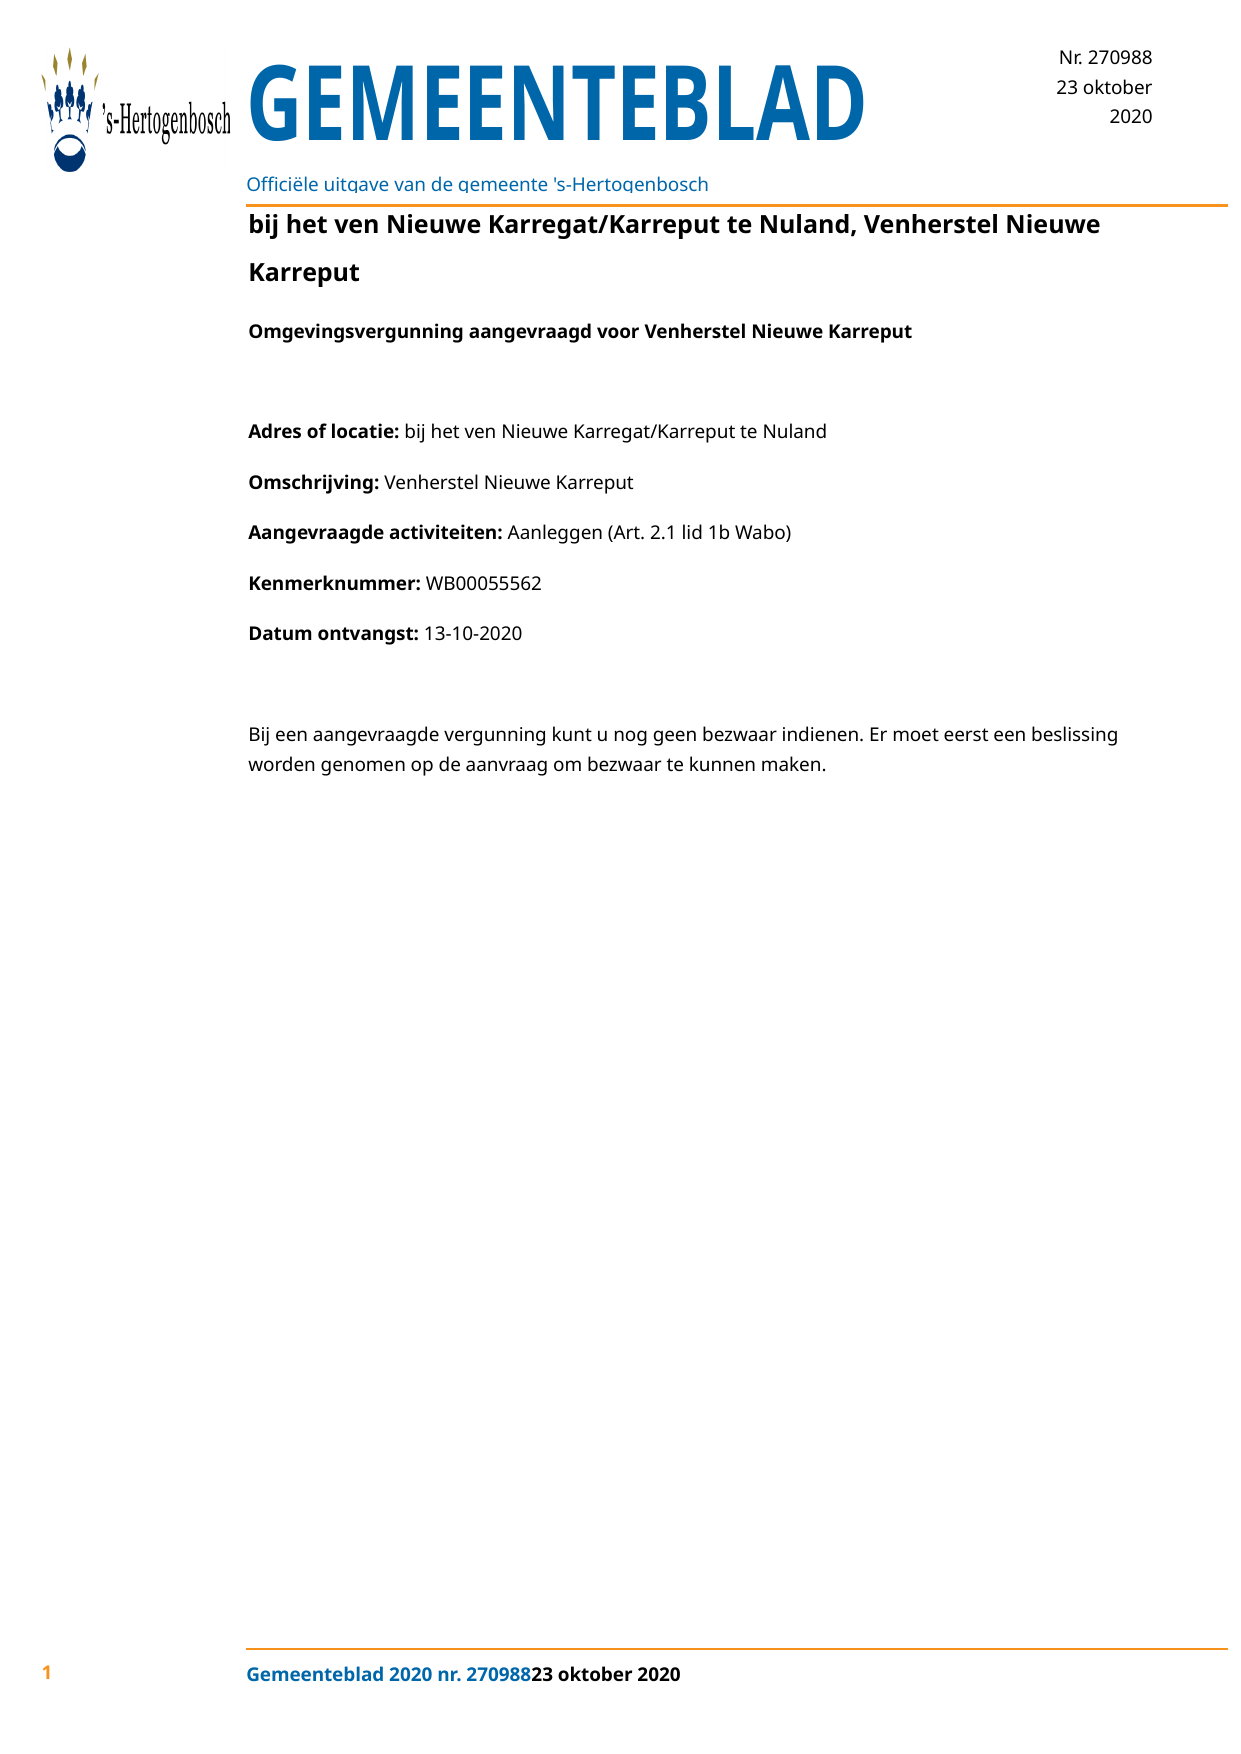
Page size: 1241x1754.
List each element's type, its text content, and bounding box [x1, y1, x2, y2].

text Kenmerknummer: WB00055562 [248, 570, 1152, 596]
text Datum ontvangst: 13-10-2020 [248, 620, 1152, 646]
text Omschrijving: Venherstel Nieuwe Karreput [248, 469, 1152, 495]
text Omgevingsvergunning aangevraagd voor Venherstel Nieuwe Karreput [248, 318, 1152, 344]
picture [41, 47, 231, 172]
text Bij een aangevraagde vergunning kunt u nog geen bezwaar indienen. Er moet eerst een beslissing worden genomen op de aanvraag om bezwaar te kunnen maken. [248, 721, 1152, 777]
text Aangevraagde activiteiten: Aanleggen (Art. 2.1 lid 1b Wabo) [248, 519, 1152, 545]
text Adres of locatie: bij het ven Nieuwe Karregat/Karreput te Nuland [248, 419, 1152, 444]
text bij het ven Nieuwe Karregat/Karreput te Nuland, Venherstel Nieuwe Karreput [248, 207, 1152, 288]
